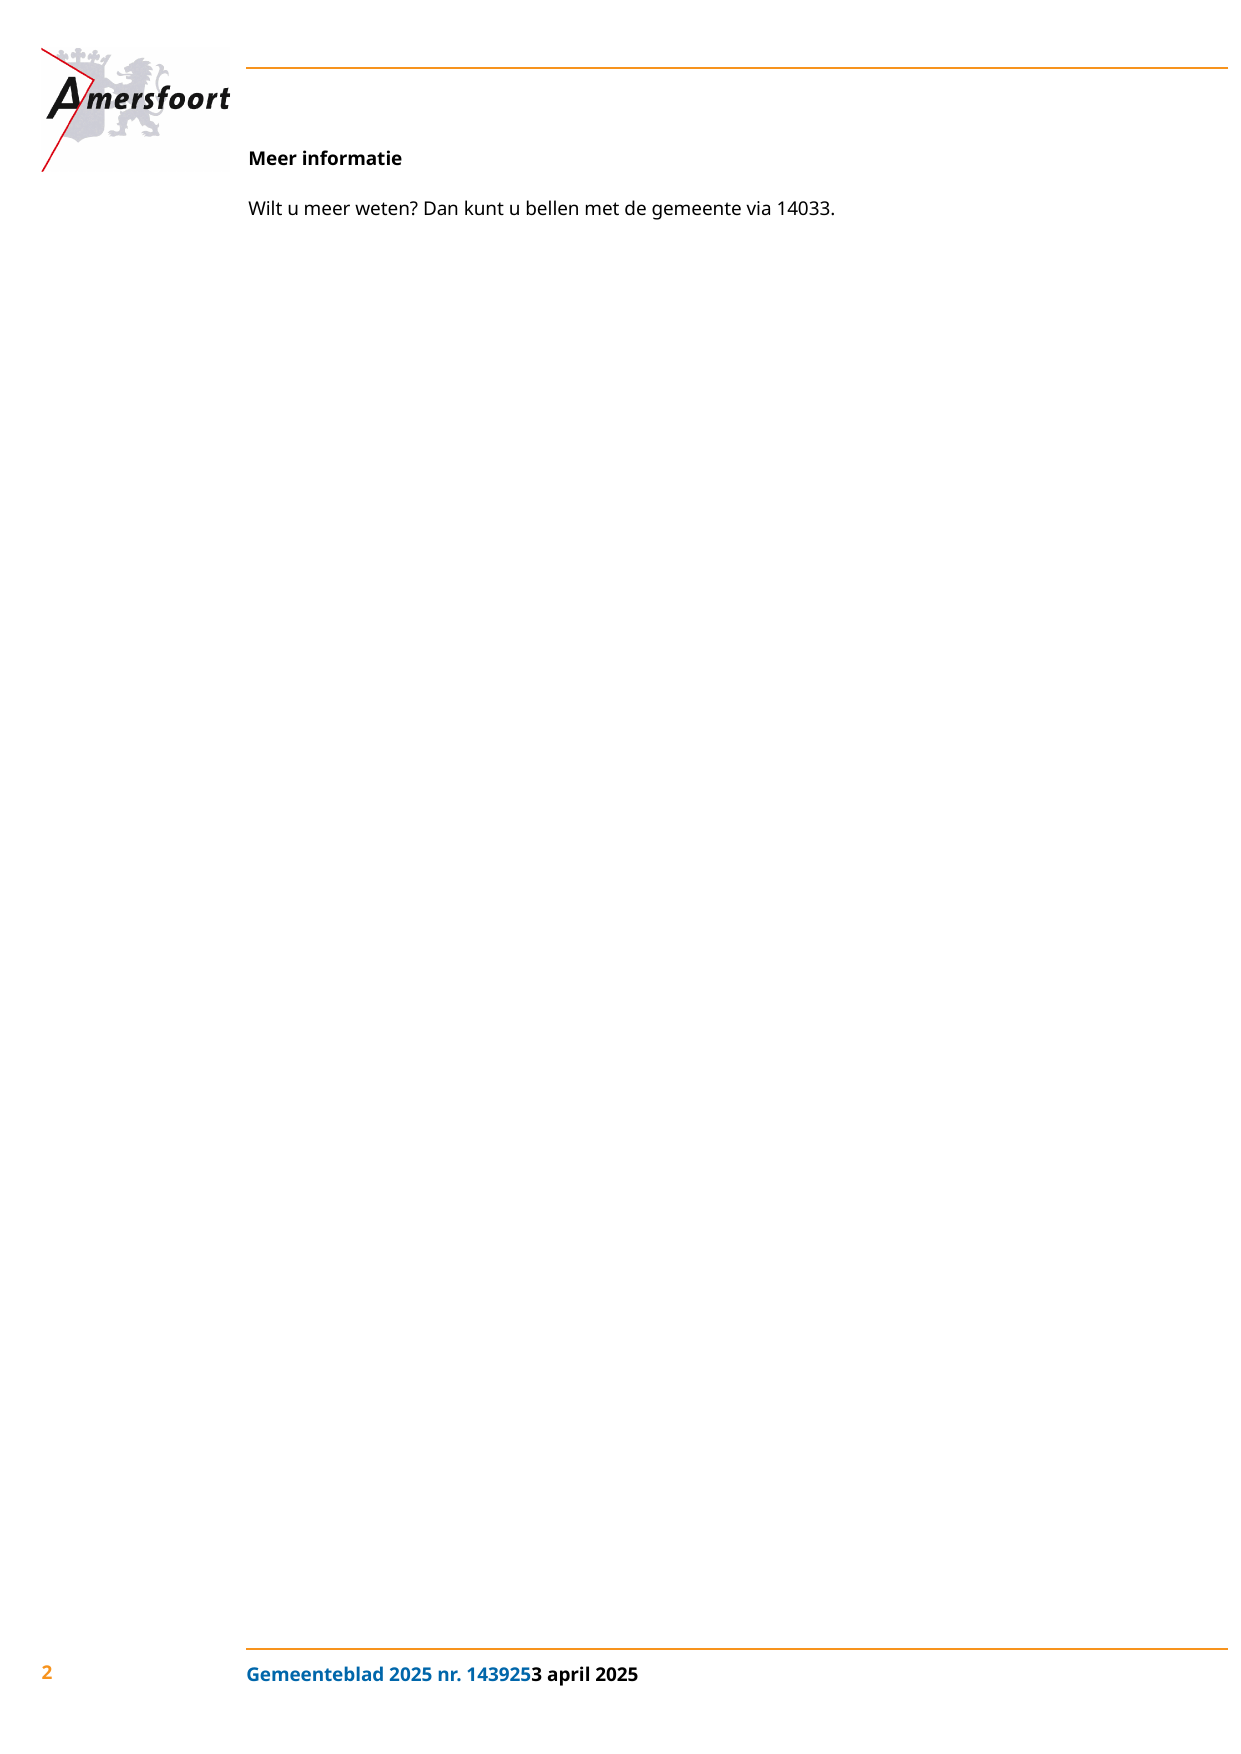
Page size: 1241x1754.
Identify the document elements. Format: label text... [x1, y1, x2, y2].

text Meer informatie [248, 145, 1152, 171]
picture [41, 47, 231, 172]
text Wilt u meer weten? Dan kunt u bellen met de gemeente via 14033. [248, 196, 1152, 221]
